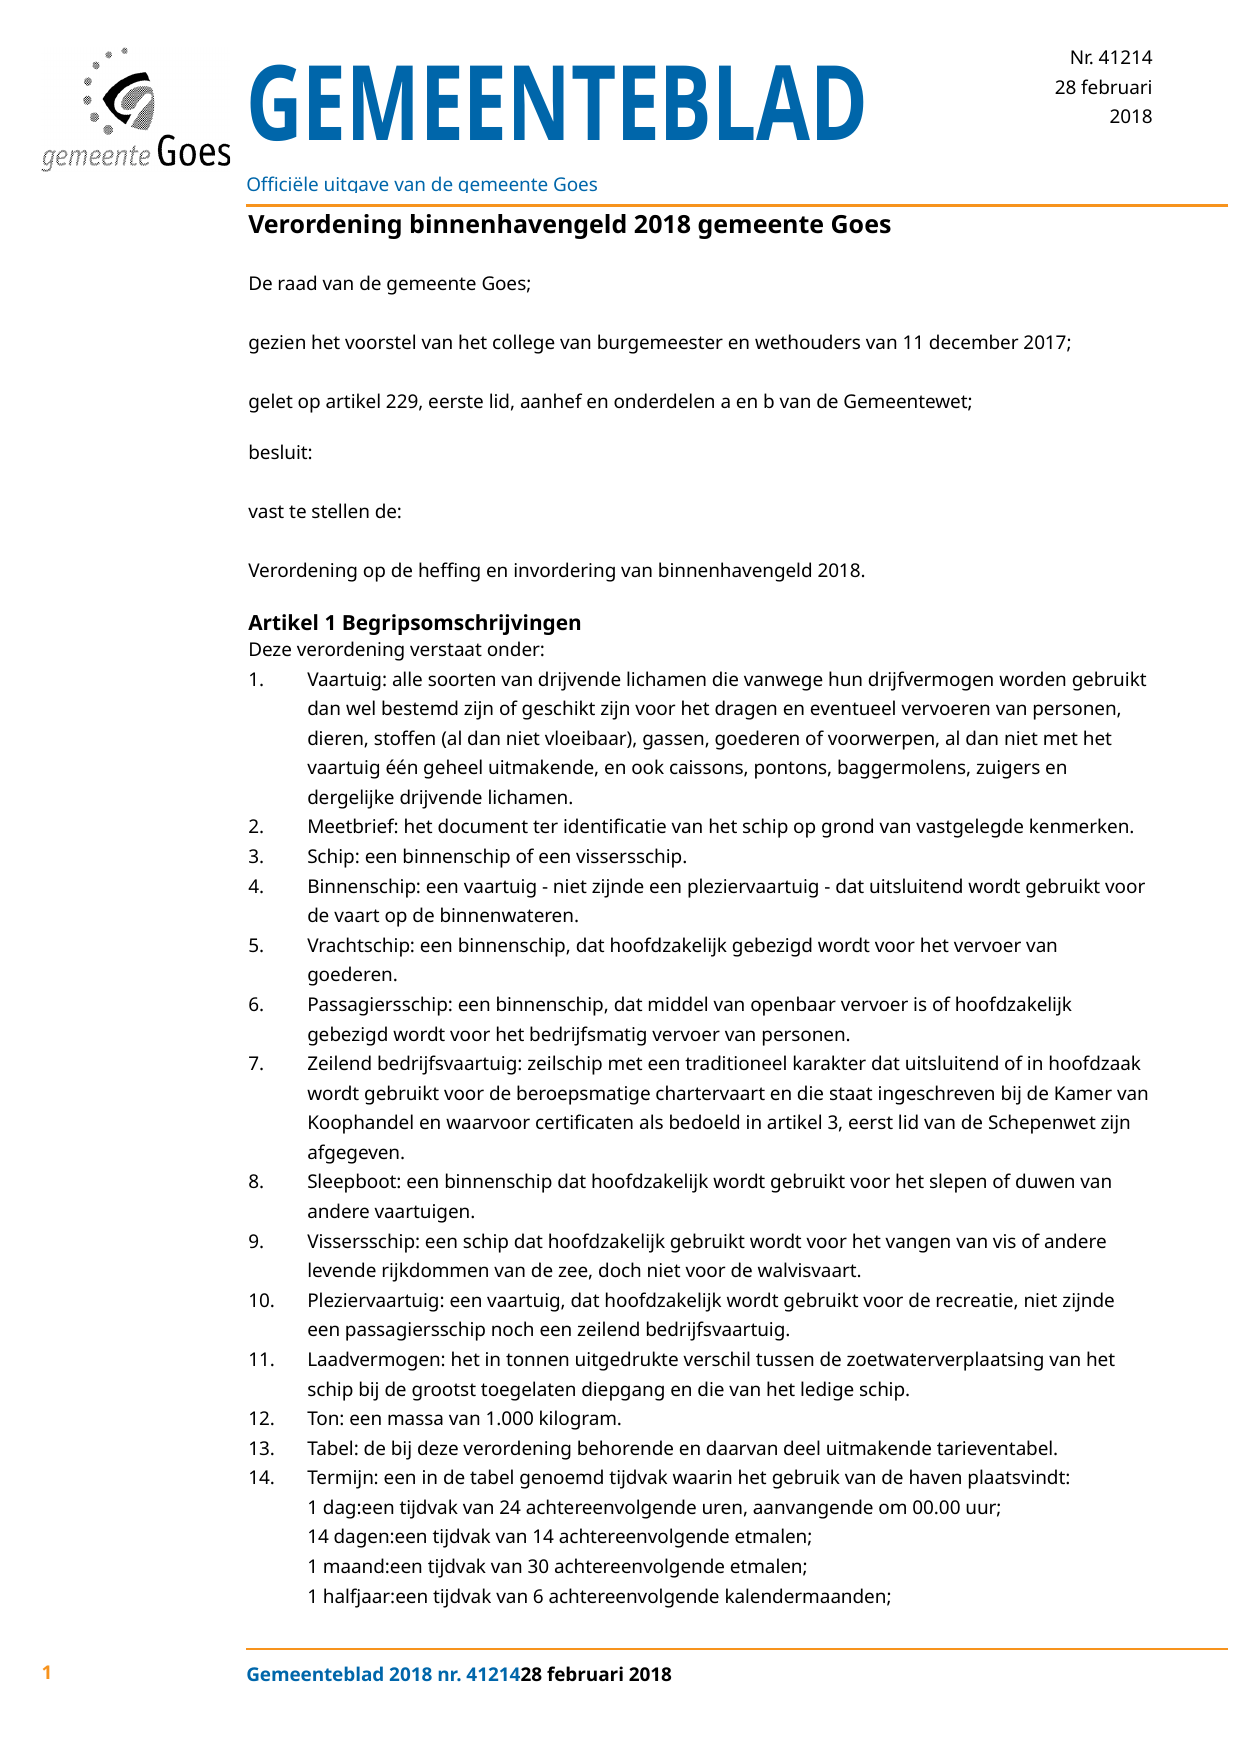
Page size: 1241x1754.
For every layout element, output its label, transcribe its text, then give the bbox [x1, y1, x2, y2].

list Schip: een binnenschip of een vissersschip. [248, 843, 1152, 869]
list Binnenschip: een vaartuig - niet zijnde een pleziervaartuig - dat uitsluitend wordt gebruikt voor de vaart op de binnenwateren. [248, 873, 1152, 928]
list Vaartuig: alle soorten van drijvende lichamen die vanwege hun drijfvermogen worden gebruikt dan wel bestemd zijn of geschikt zijn voor het dragen en eventueel vervoeren van personen, dieren, stoffen (al dan niet vloeibaar), gassen, goederen of voorwerpen, al dan niet met het vaartuig één geheel uitmakende, en ook caissons, pontons, baggermolens, zuigers en dergelijke drijvende lichamen. [248, 666, 1152, 810]
list 14 dagen:een tijdvak van 14 achtereenvolgende etmalen; [248, 1524, 1152, 1549]
list Passagiersschip: een binnenschip, dat middel van openbaar vervoer is of hoofdzakelijk gebezigd wordt voor het bedrijfsmatig vervoer van personen. [248, 991, 1152, 1046]
list Pleziervaartuig: een vaartuig, dat hoofdzakelijk wordt gebruikt voor de recreatie, niet zijnde een passagiersschip noch een zeilend bedrijfsvaartuig. [248, 1287, 1152, 1342]
list Ton: een massa van 1.000 kilogram. [248, 1405, 1152, 1431]
text besluit: [248, 439, 1152, 465]
list Sleepboot: een binnenschip dat hoofdzakelijk wordt gebruikt voor het slepen of duwen van andere vaartuigen. [248, 1169, 1152, 1224]
list Tabel: de bij deze verordening behorende en daarvan deel uitmakende tarieventabel. [248, 1435, 1152, 1461]
text vast te stellen de: [248, 498, 1152, 524]
text Verordening binnenhavengeld 2018 gemeente Goes [248, 207, 1152, 241]
list Zeilend bedrijfsvaartuig: zeilschip met een traditioneel karakter dat uitsluitend of in hoofdzaak wordt gebruikt voor de beroepsmatige chartervaart en die staat ingeschreven bij de Kamer van Koophandel en waarvoor certificaten als bedoeld in artikel 3, eerst lid van de Schepenwet zijn afgegeven. [248, 1050, 1152, 1165]
list Vrachtschip: een binnenschip, dat hoofdzakelijk gebezigd wordt voor het vervoer van goederen. [248, 932, 1152, 987]
text De raad van de gemeente Goes; [248, 270, 1152, 296]
text Deze verordening verstaat onder: [248, 636, 1152, 662]
list 1 halfjaar:een tijdvak van 6 achtereenvolgende kalendermaanden; [248, 1583, 1152, 1608]
text gelet op artikel 229, eerste lid, aanhef en onderdelen a en b van de Gemeentewet; [248, 389, 1152, 414]
list 1 maand:een tijdvak van 30 achtereenvolgende etmalen; [248, 1553, 1152, 1579]
list Meetbrief: het document ter identificatie van het schip op grond van vastgelegde kenmerken. [248, 814, 1152, 839]
list Vissersschip: een schip dat hoofdzakelijk gebruikt wordt voor het vangen van vis of andere levende rijkdommen van de zee, doch niet voor de walvisvaart. [248, 1228, 1152, 1283]
list 1 dag:een tijdvak van 24 achtereenvolgende uren, aanvangende om 00.00 uur; [248, 1494, 1152, 1520]
picture [41, 47, 231, 172]
list Termijn: een in de tabel genoemd tijdvak waarin het gebruik van de haven plaatsvindt: [248, 1464, 1152, 1490]
list Laadvermogen: het in tonnen uitgedrukte verschil tussen de zoetwaterverplaatsing van het schip bij de grootst toegelaten diepgang en die van het ledige schip. [248, 1346, 1152, 1401]
text Artikel 1 Begripsomschrijvingen [248, 608, 1152, 636]
text gezien het voorstel van het college van burgemeester en wethouders van 11 december 2017; [248, 329, 1152, 355]
text Verordening op de heffing en invordering van binnenhavengeld 2018. [248, 557, 1152, 583]
